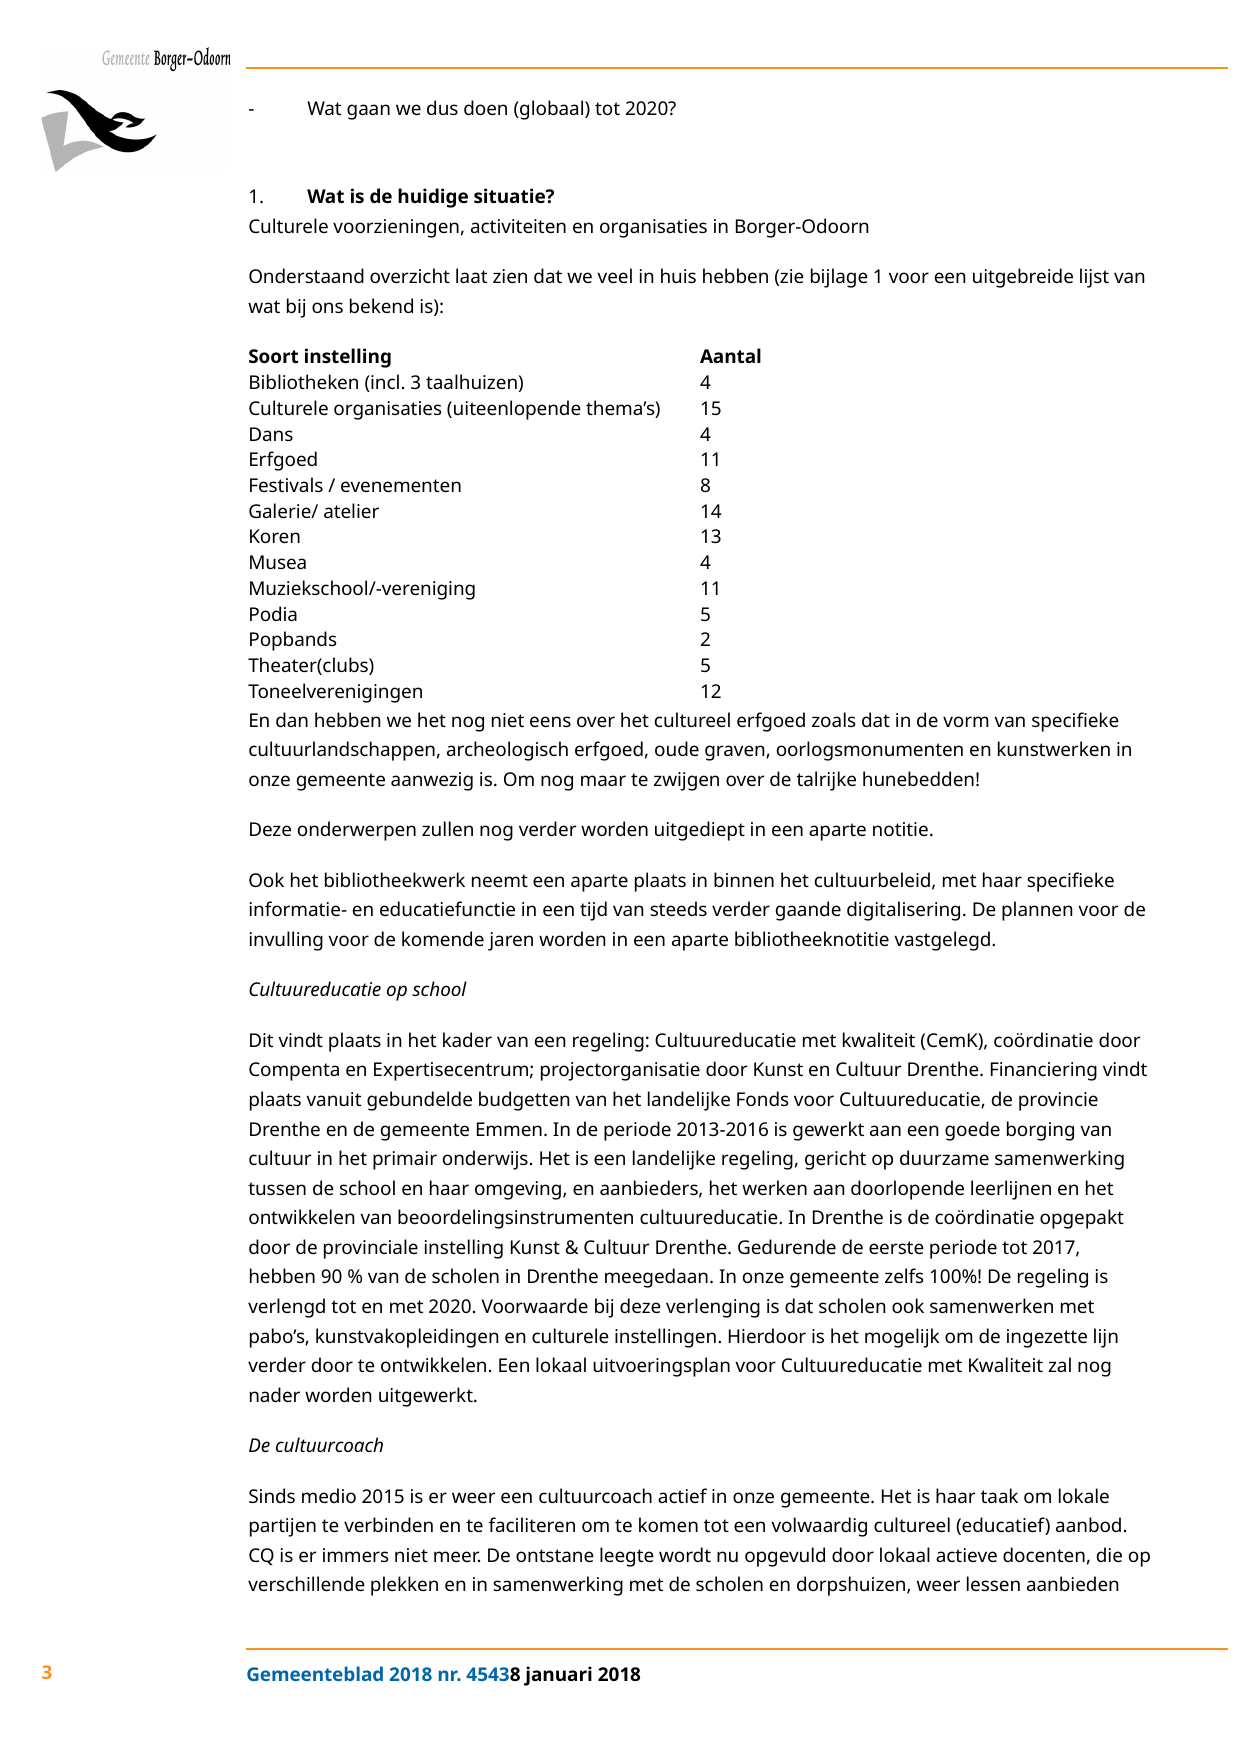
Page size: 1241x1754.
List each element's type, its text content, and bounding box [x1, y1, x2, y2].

text Sinds medio 2015 is er weer een cultuurcoach actief in onze gemeente. Het is haar taak om lokale partijen te verbinden en te faciliteren om te komen tot een volwaardig cultureel (educatief) aanbod. CQ is er immers niet meer. De ontstane leegte wordt nu opgevuld door lokaal actieve docenten, die op verschillende plekken en in samenwerking met de scholen en dorpshuizen, weer lessen aanbieden [248, 1483, 1152, 1597]
table_cell Bibliotheken (incl. 3 taalhuizen) [248, 369, 700, 395]
text Culturele voorzieningen, activiteiten en organisaties in Borger-Odoorn [248, 213, 1152, 239]
table_cell Dans [248, 421, 700, 447]
table_cell 15 [700, 395, 1152, 421]
table_cell 5 [700, 601, 1152, 627]
text Onderstaand overzicht laat zien dat we veel in huis hebben (zie bijlage 1 voor een uitgebreide lijst van wat bij ons bekend is): [248, 263, 1152, 319]
table_cell Toneelverenigingen [248, 678, 700, 704]
table_cell Popbands [248, 627, 700, 652]
table_cell Koren [248, 524, 700, 549]
table_cell 14 [700, 498, 1152, 524]
text Ook het bibliotheekwerk neemt een aparte plaats in binnen het cultuurbeleid, met haar specifieke informatie- en educatiefunctie in een tijd van steeds verder gaande digitalisering. De plannen voor de invulling voor de komende jaren worden in een aparte bibliotheeknotitie vastgelegd. [248, 867, 1152, 952]
table_cell Theater(clubs) [248, 653, 700, 678]
table_header Aantal [700, 344, 1152, 369]
table_cell 2 [700, 627, 1152, 652]
text Cultuureducatie op school [248, 977, 1152, 1002]
table_cell 4 [700, 421, 1152, 447]
table_cell 13 [700, 524, 1152, 549]
table_cell Galerie/ atelier [248, 498, 700, 524]
table_cell 4 [700, 369, 1152, 395]
table_cell 8 [700, 472, 1152, 498]
picture [41, 47, 231, 172]
text En dan hebben we het nog niet eens over het cultureel erfgoed zoals dat in de vorm van specifieke cultuurlandschappen, archeologisch erfgoed, oude graven, oorlogsmonumenten en kunstwerken in onze gemeente aanwezig is. Om nog maar te zwijgen over de talrijke hunebedden! [248, 707, 1152, 792]
list Wat is de huidige situatie? [248, 183, 1152, 209]
list Wat gaan we dus doen (globaal) tot 2020? [248, 95, 1152, 121]
table_cell 12 [700, 678, 1152, 704]
text Dit vindt plaats in het kader van een regeling: Cultuureducatie met kwaliteit (CemK), coördinatie door Compenta en Expertisecentrum; projectorganisatie door Kunst en Cultuur Drenthe. Financiering vindt plaats vanuit gebundelde budgetten van het landelijke Fonds voor Cultuureducatie, de provincie Drenthe en de gemeente Emmen. In de periode 2013-2016 is gewerkt aan een goede borging van cultuur in het primair onderwijs. Het is een landelijke regeling, gericht op duurzame samenwerking tussen de school en haar omgeving, en aanbieders, het werken aan doorlopende leerlijnen en het ontwikkelen van beoordelingsinstrumenten cultuureducatie. In Drenthe is de coördinatie opgepakt door de provinciale instelling Kunst & Cultuur Drenthe. Gedurende de eerste periode tot 2017, hebben 90 % van de scholen in Drenthe meegedaan. In onze gemeente zelfs 100%! De regeling is verlengd tot en met 2020. Voorwaarde bij deze verlenging is dat scholen ook samenwerken met pabo’s, kunstvakopleidingen en culturele instellingen. Hierdoor is het mogelijk om de ingezette lijn verder door te ontwikkelen. Een lokaal uitvoeringsplan voor Cultuureducatie met Kwaliteit zal nog nader worden uitgewerkt. [248, 1027, 1152, 1408]
table_cell Culturele organisaties (uiteenlopende thema’s) [248, 395, 700, 421]
table_header Soort instelling [248, 344, 700, 369]
table_cell Muziekschool/-vereniging [248, 575, 700, 601]
text De cultuurcoach [248, 1432, 1152, 1458]
table_cell Festivals / evenementen [248, 472, 700, 498]
table_cell 11 [700, 447, 1152, 472]
table_cell Erfgoed [248, 447, 700, 472]
table_cell Musea [248, 550, 700, 575]
table_cell 4 [700, 550, 1152, 575]
table_cell 5 [700, 653, 1152, 678]
table_cell Podia [248, 601, 700, 627]
text Deze onderwerpen zullen nog verder worden uitgediept in een aparte notitie. [248, 817, 1152, 842]
table_cell 11 [700, 575, 1152, 601]
